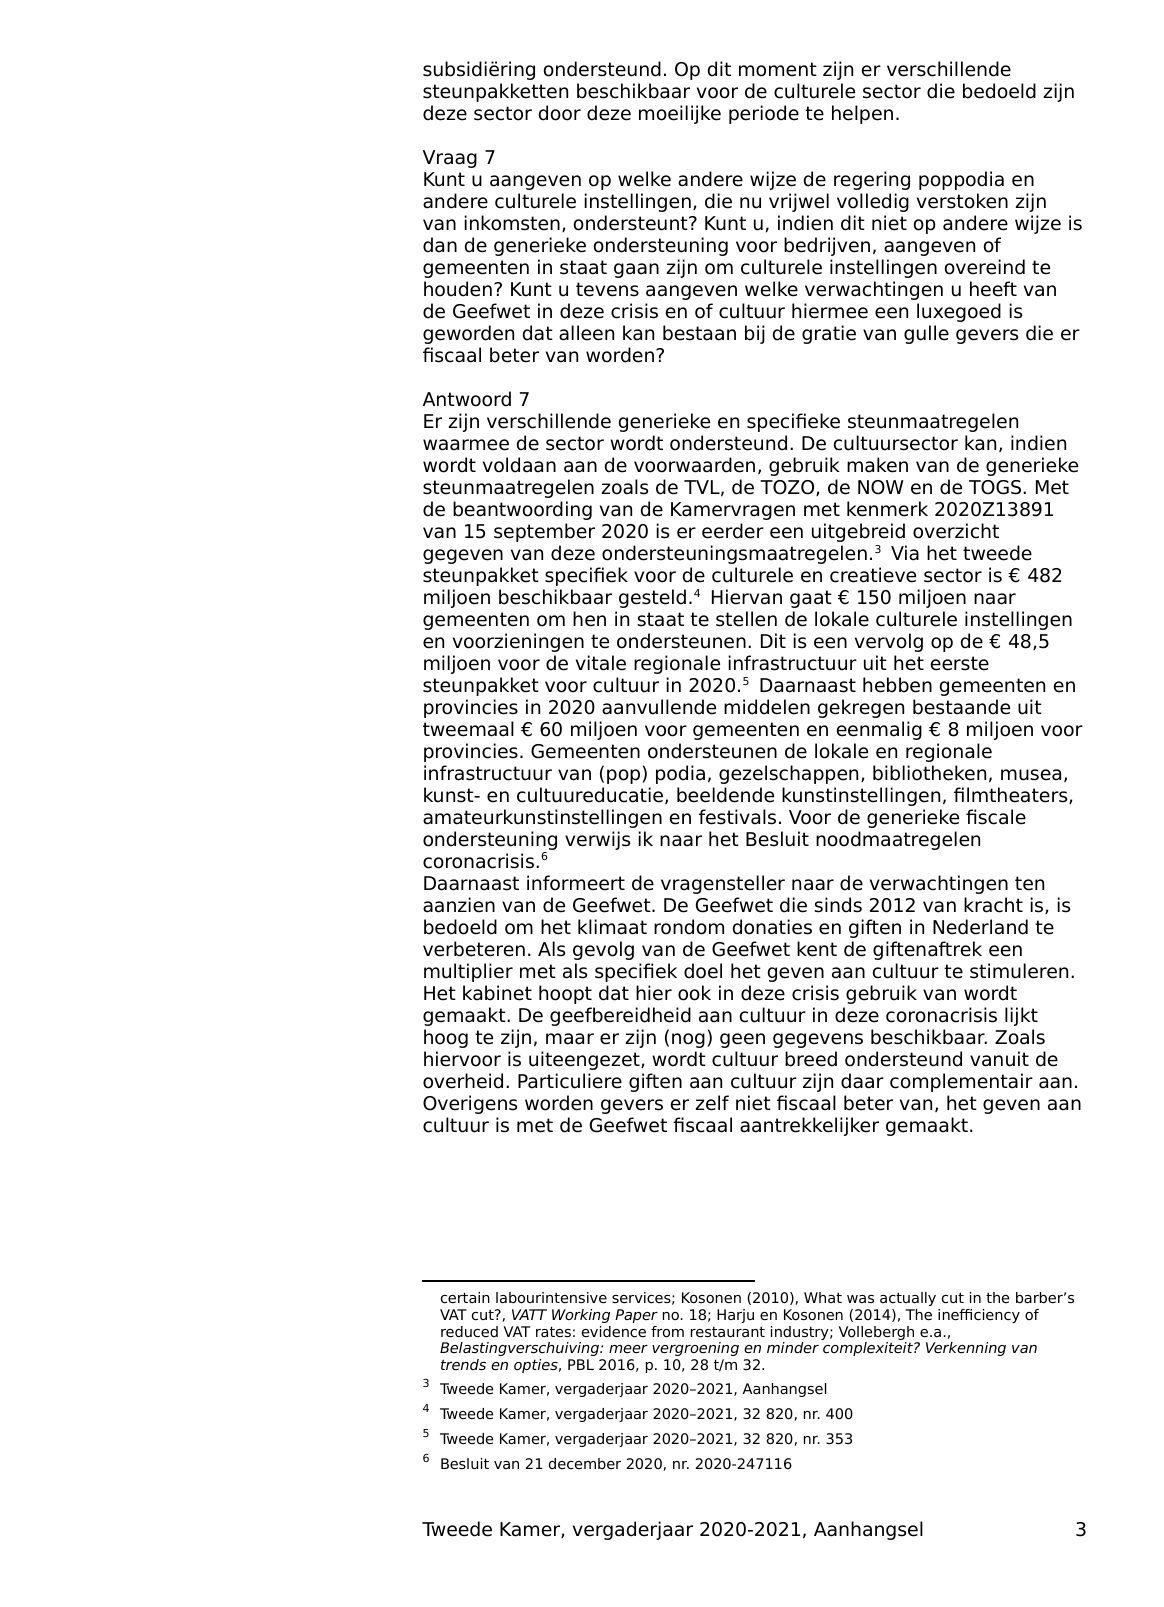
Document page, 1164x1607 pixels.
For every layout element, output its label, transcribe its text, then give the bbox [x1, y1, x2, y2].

text certain labourintensive services; Kosonen (2010), What was actually cut in the barber’s VAT cut?, VATT Working Paper no. 18; Harju en Kosonen (2014), The inefficiency of reduced VAT rates: evidence from restaurant industry; Vollebergh e.a., Belastingverschuiving: meer vergroening en minder complexiteit? Verkenning van trends en opties, PBL 2016, p. 10, 28 t/m 32. [422, 1290, 1087, 1374]
text Besluit van 21 december 2020, nr. 2020-247116 [422, 1452, 1087, 1474]
text Kunt u aangeven op welke andere wijze de regering poppodia en andere culturele instellingen, die nu vrijwel volledig verstoken zijn van inkomsten, ondersteunt? Kunt u, indien dit niet op andere wijze is dan de generieke ondersteuning voor bedrijven, aangeven of gemeenten in staat gaan zijn om culturele instellingen overeind te houden? Kunt u tevens aangeven welke verwachtingen u heeft van de Geefwet in deze crisis en of cultuur hiermee een luxegoed is geworden dat alleen kan bestaan bij de gratie van gulle gevers die er fiscaal beter van worden? [422, 169, 1087, 367]
text Tweede Kamer, vergaderjaar 2020–2021, 32 820, nr. 353 [422, 1427, 1087, 1449]
text Er zijn verschillende generieke en specifieke steunmaatregelen waarmee de sector wordt ondersteund. De cultuursector kan, indien wordt voldaan aan de voorwaarden, gebruik maken van de generieke steunmaatregelen zoals de TVL, de TOZO, de NOW en de TOGS. Met de beantwoording van de Kamervragen met kenmerk 2020Z13891 van 15 september 2020 is er eerder een uitgebreid overzicht gegeven van deze ondersteuningsmaatregelen. Via het tweede steunpakket specifiek voor de culturele en creatieve sector is € 482 miljoen beschikbaar gesteld. Hiervan gaat € 150 miljoen naar gemeenten om hen in staat te stellen de lokale culturele instellingen en voorzieningen te ondersteunen. Dit is een vervolg op de € 48,5 miljoen voor de vitale regionale infrastructuur uit het eerste steunpakket voor cultuur in 2020. Daarnaast hebben gemeenten en provincies in 2020 aanvullende middelen gekregen bestaande uit tweemaal € 60 miljoen voor gemeenten en eenmalig € 8 miljoen voor provincies. Gemeenten ondersteunen de lokale en regionale infrastructuur van (pop) podia, gezelschappen, bibliotheken, musea, kunst- en cultuureducatie, beeldende kunstinstellingen, filmtheaters, amateurkunstinstellingen en festivals. Voor de generieke fiscale ondersteuning verwijs ik naar het Besluit noodmaatregelen coronacrisis. [422, 411, 1087, 873]
text Vraag 7 [422, 147, 1087, 169]
text Tweede Kamer, vergaderjaar 2020–2021, Aanhangsel [422, 1377, 1087, 1399]
text Antwoord 7 [422, 389, 1087, 411]
text Daarnaast informeert de vragensteller naar de verwachtingen ten aanzien van de Geefwet. De Geefwet die sinds 2012 van kracht is, is bedoeld om het klimaat rondom donaties en giften in Nederland te verbeteren. Als gevolg van de Geefwet kent de giftenaftrek een multiplier met als specifiek doel het geven aan cultuur te stimuleren. Het kabinet hoopt dat hier ook in deze crisis gebruik van wordt gemaakt. De geefbereidheid aan cultuur in deze coronacrisis lijkt hoog te zijn, maar er zijn (nog) geen gegevens beschikbaar. Zoals hiervoor is uiteengezet, wordt cultuur breed ondersteund vanuit de overheid. Particuliere giften aan cultuur zijn daar complementair aan. Overigens worden gevers er zelf niet fiscaal beter van, het geven aan cultuur is met de Geefwet fiscaal aantrekkelijker gemaakt. [422, 873, 1087, 1136]
text subsidiëring ondersteund. Op dit moment zijn er verschillende steunpakketten beschikbaar voor de culturele sector die bedoeld zijn deze sector door deze moeilijke periode te helpen. [422, 59, 1087, 125]
text Tweede Kamer, vergaderjaar 2020–2021, 32 820, nr. 400 [422, 1402, 1087, 1424]
